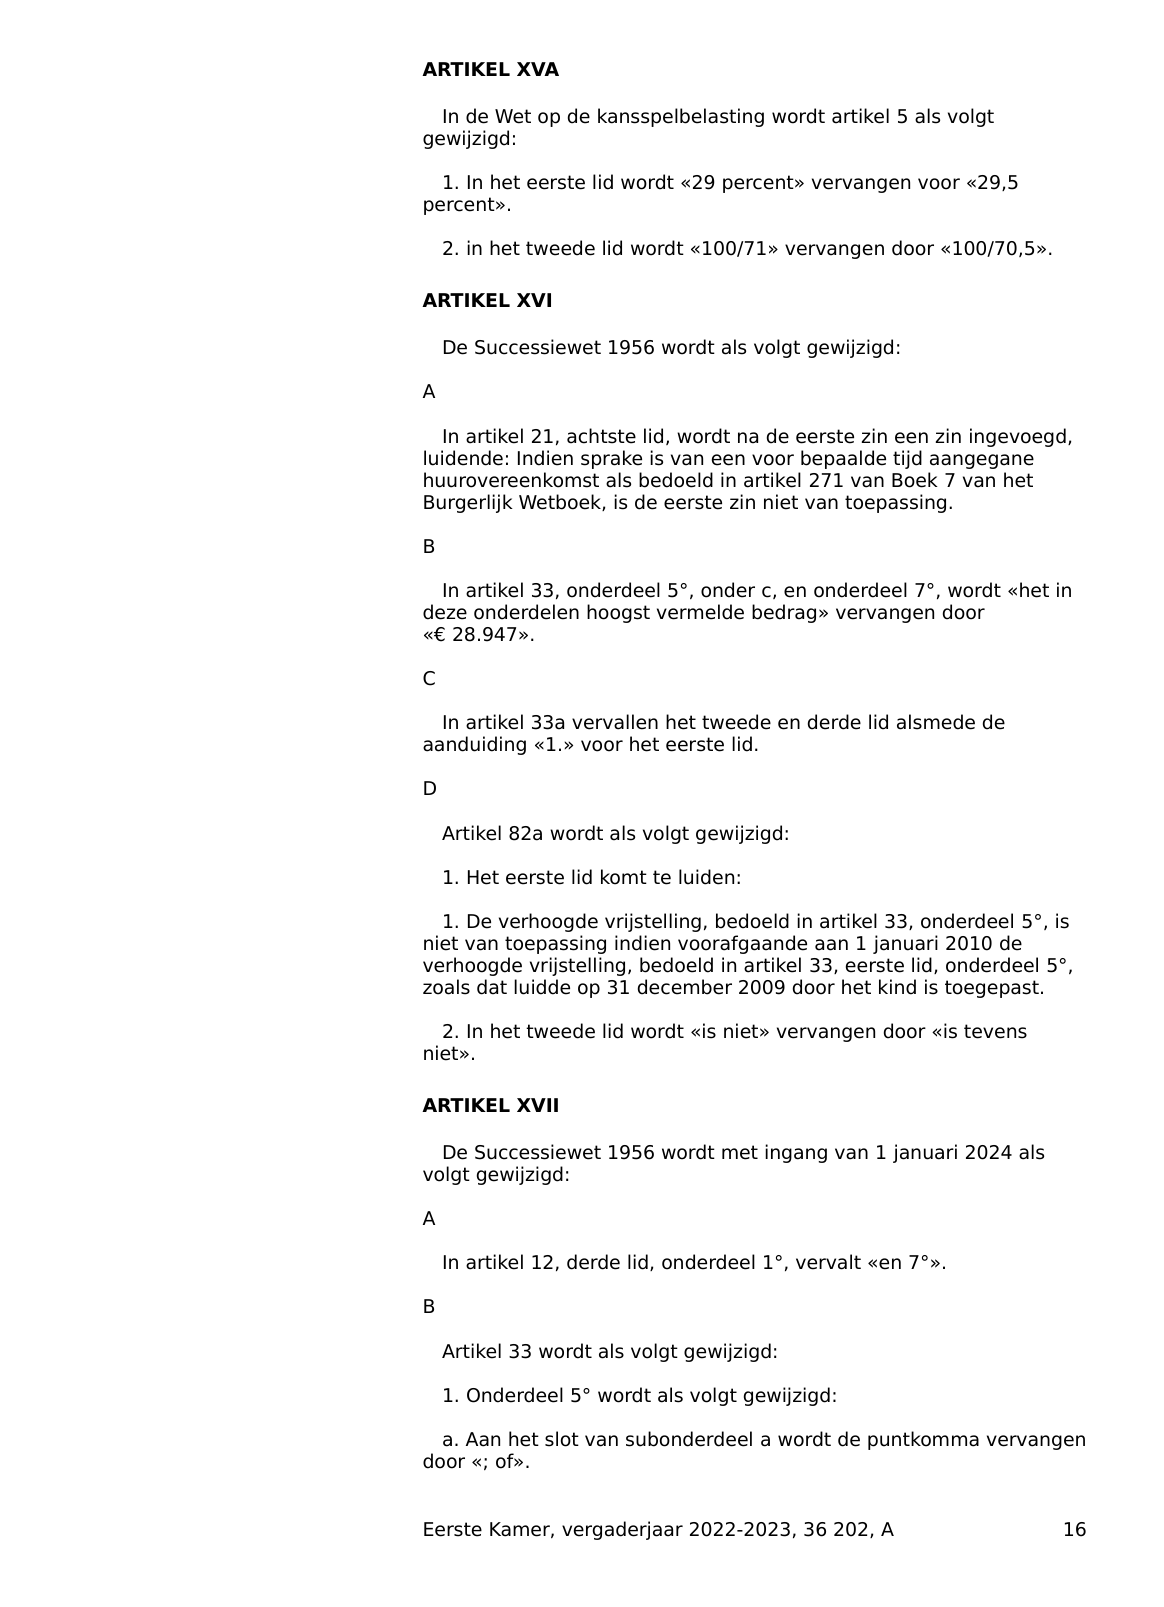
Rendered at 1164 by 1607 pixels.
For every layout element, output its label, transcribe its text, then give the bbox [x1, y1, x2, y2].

subtitle ARTIKEL XVI [422, 290, 1087, 312]
subtitle ARTIKEL XVA [422, 59, 1087, 81]
text 1. In het eerste lid wordt «29 percent» vervangen voor «29,5 percent». [422, 172, 1087, 216]
text A [422, 381, 1087, 403]
text In artikel 33a vervallen het tweede en derde lid alsmede de aanduiding «1.» voor het eerste lid. [422, 712, 1087, 756]
text 1. Het eerste lid komt te luiden: [422, 867, 1087, 889]
text C [422, 668, 1087, 690]
text 2. In het tweede lid wordt «is niet» vervangen door «is tevens niet». [422, 1021, 1087, 1065]
text In de Wet op de kansspelbelasting wordt artikel 5 als volgt gewijzigd: [422, 106, 1087, 150]
text Artikel 33 wordt als volgt gewijzigd: [422, 1341, 1087, 1362]
text 2. in het tweede lid wordt «100/71» vervangen door «100/70,5». [422, 238, 1087, 260]
text B [422, 536, 1087, 558]
text A [422, 1208, 1087, 1230]
text In artikel 33, onderdeel 5°, onder c, en onderdeel 7°, wordt «het in deze onderdelen hoogst vermelde bedrag» vervangen door «€ 28.947». [422, 580, 1087, 646]
text 1. Onderdeel 5° wordt als volgt gewijzigd: [422, 1385, 1087, 1407]
text De Successiewet 1956 wordt met ingang van 1 januari 2024 als volgt gewijzigd: [422, 1142, 1087, 1186]
text B [422, 1296, 1087, 1318]
text 1. De verhoogde vrijstelling, bedoeld in artikel 33, onderdeel 5°, is niet van toepassing indien voorafgaande aan 1 januari 2010 de verhoogde vrijstelling, bedoeld in artikel 33, eerste lid, onderdeel 5°, zoals dat luidde op 31 december 2009 door het kind is toegepast. [422, 911, 1087, 999]
text a. Aan het slot van subonderdeel a wordt de puntkomma vervangen door «; of». [422, 1429, 1087, 1473]
subtitle ARTIKEL XVII [422, 1095, 1087, 1117]
text In artikel 12, derde lid, onderdeel 1°, vervalt «en 7°». [422, 1252, 1087, 1274]
text In artikel 21, achtste lid, wordt na de eerste zin een zin ingevoegd, luidende: Indien sprake is van een voor bepaalde tijd aangegane huurovereenkomst als bedoeld in artikel 271 van Boek 7 van het Burgerlijk Wetboek, is de eerste zin niet van toepassing. [422, 426, 1087, 513]
text Artikel 82a wordt als volgt gewijzigd: [422, 822, 1087, 844]
text De Successiewet 1956 wordt als volgt gewijzigd: [422, 337, 1087, 359]
text D [422, 778, 1087, 800]
